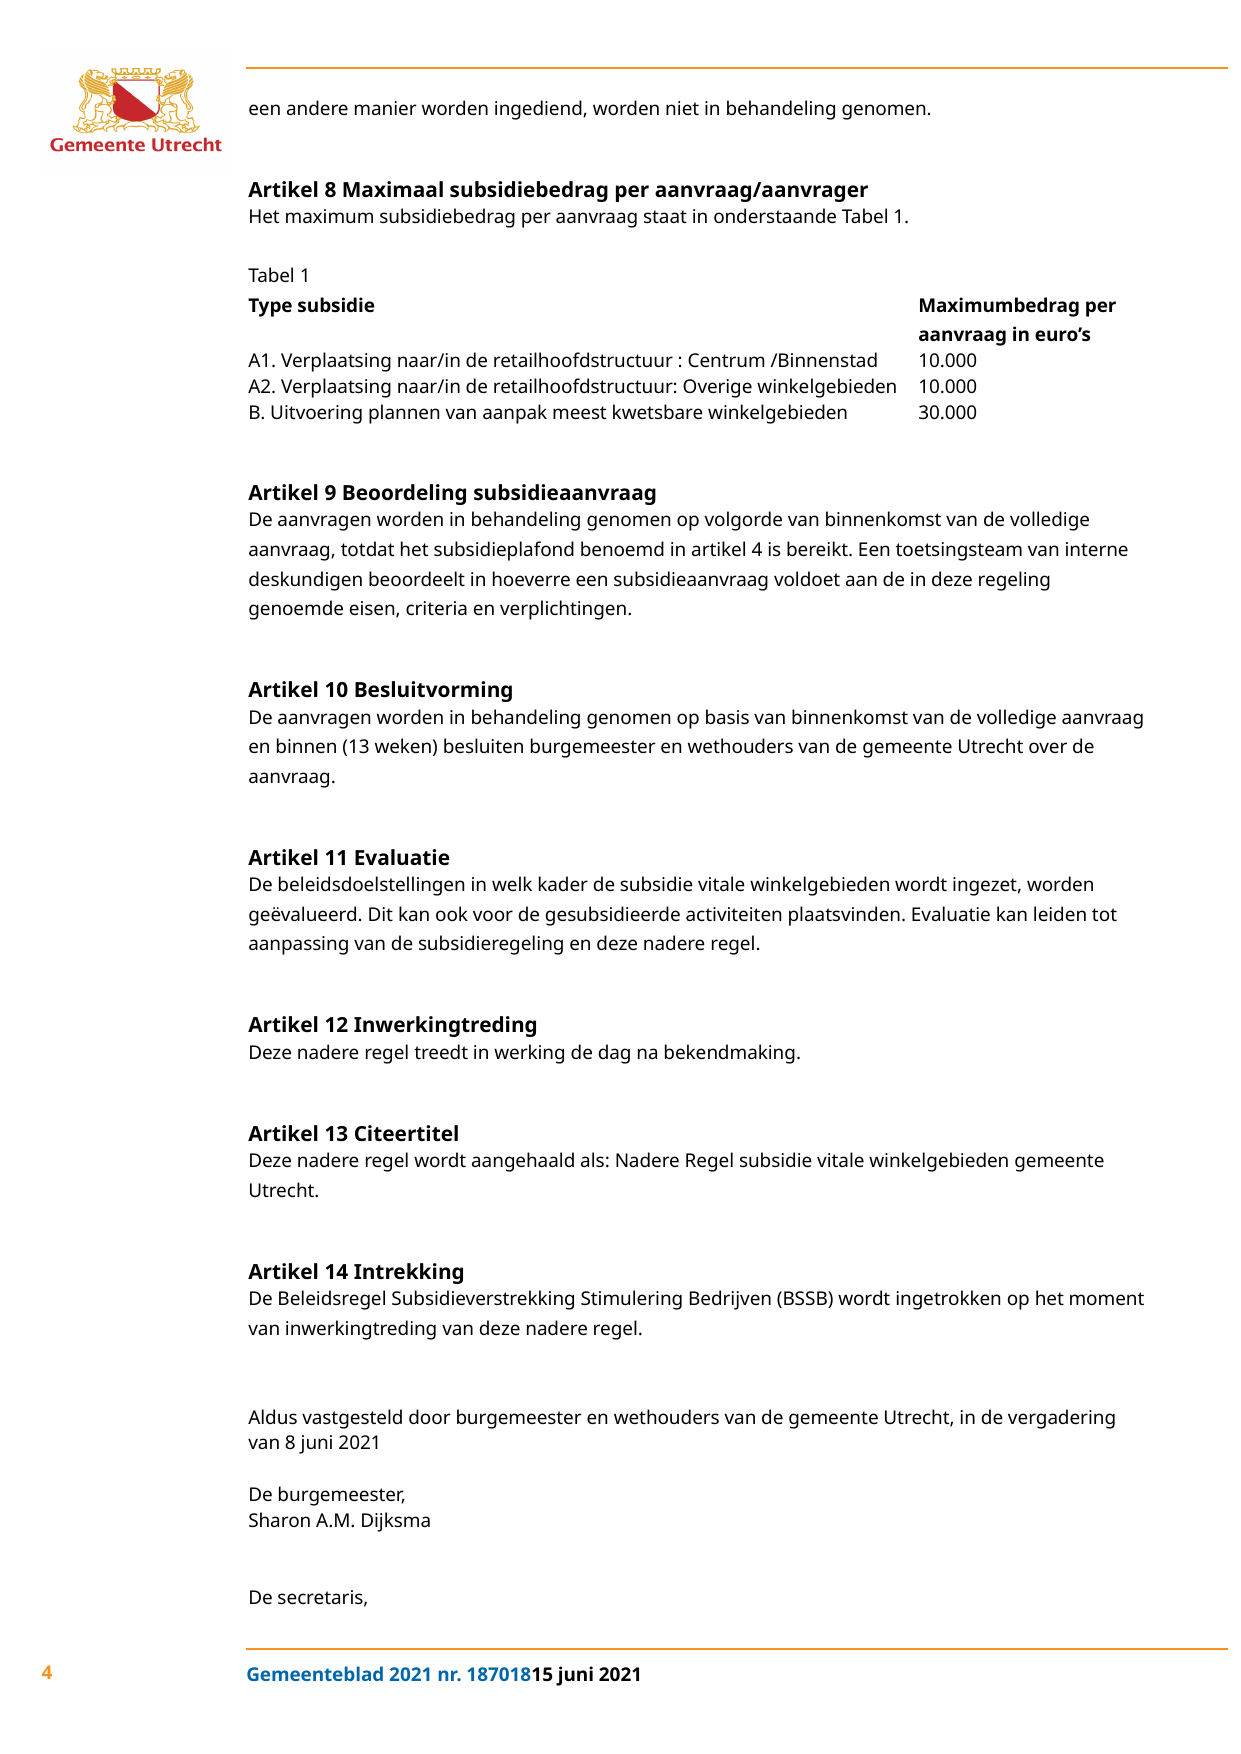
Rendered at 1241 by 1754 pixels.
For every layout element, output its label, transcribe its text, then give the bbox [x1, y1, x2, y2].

text Deze nadere regel treedt in werking de dag na bekendmaking. [248, 1039, 1152, 1065]
text Artikel 13 Citeertitel [248, 1119, 1152, 1147]
text De Beleidsregel Subsidieverstrekking Stimulering Bedrijven (BSSB) wordt ingetrokken op het moment van inwerkingtreding van deze nadere regel. [248, 1286, 1152, 1341]
text Artikel 14 Intrekking [248, 1257, 1152, 1286]
table_cell 30.000 [918, 399, 1152, 424]
table_cell 10.000 [918, 373, 1152, 399]
text Deze nadere regel wordt aangehaald als: Nadere Regel subsidie vitale winkelgebieden gemeente Utrecht. [248, 1147, 1152, 1203]
text Artikel 10 Besluitvorming [248, 675, 1152, 704]
text Artikel 9 Beoordeling subsidieaanvraag [248, 478, 1152, 507]
table_header Type subsidie [248, 292, 918, 347]
table_cell A2. Verplaatsing naar/in de retailhoofdstructuur: Overige winkelgebieden [248, 373, 918, 399]
text Aldus vastgesteld door burgemeester en wethouders van de gemeente Utrecht, in de vergadering van 8 juni 2021 [248, 1404, 1152, 1455]
text De aanvragen worden in behandeling genomen op volgorde van binnenkomst van de volledige aanvraag, totdat het subsidieplafond benoemd in artikel 4 is bereikt. Een toetsingsteam van interne deskundigen beoordeelt in hoeverre een subsidieaanvraag voldoet aan de in deze regeling genoemde eisen, criteria en verplichtingen. [248, 507, 1152, 621]
text De secretaris, [248, 1584, 1152, 1610]
text De burgemeester, [248, 1481, 1152, 1507]
table_cell A1. Verplaatsing naar/in de retailhoofdstructuur : Centrum /Binnenstad [248, 348, 918, 373]
text Tabel 1 [248, 262, 1152, 288]
table_cell 10.000 [918, 348, 1152, 373]
table_cell B. Uitvoering plannen van aanpak meest kwetsbare winkelgebieden [248, 399, 918, 424]
text Het maximum subsidiebedrag per aanvraag staat in onderstaande Tabel 1. [248, 203, 1152, 229]
text Artikel 12 Inwerkingtreding [248, 1011, 1152, 1039]
text Sharon A.M. Dijksma [248, 1507, 1152, 1532]
table_header Maximumbedrag per aanvraag in euro’s [918, 292, 1152, 347]
text Artikel 11 Evaluatie [248, 843, 1152, 871]
text De beleidsdoelstellingen in welk kader de subsidie vitale winkelgebieden wordt ingezet, worden geëvalueerd. Dit kan ook voor de gesubsidieerde activiteiten plaatsvinden. Evaluatie kan leiden tot aanpassing van de subsidieregeling en deze nadere regel. [248, 871, 1152, 956]
text Artikel 8 Maximaal subsidiebedrag per aanvraag/aanvrager [248, 175, 1152, 203]
picture [41, 47, 231, 172]
text een andere manier worden ingediend, worden niet in behandeling genomen. [248, 95, 1152, 121]
text De aanvragen worden in behandeling genomen op basis van binnenkomst van de volledige aanvraag en binnen (13 weken) besluiten burgemeester en wethouders van de gemeente Utrecht over de aanvraag. [248, 704, 1152, 789]
